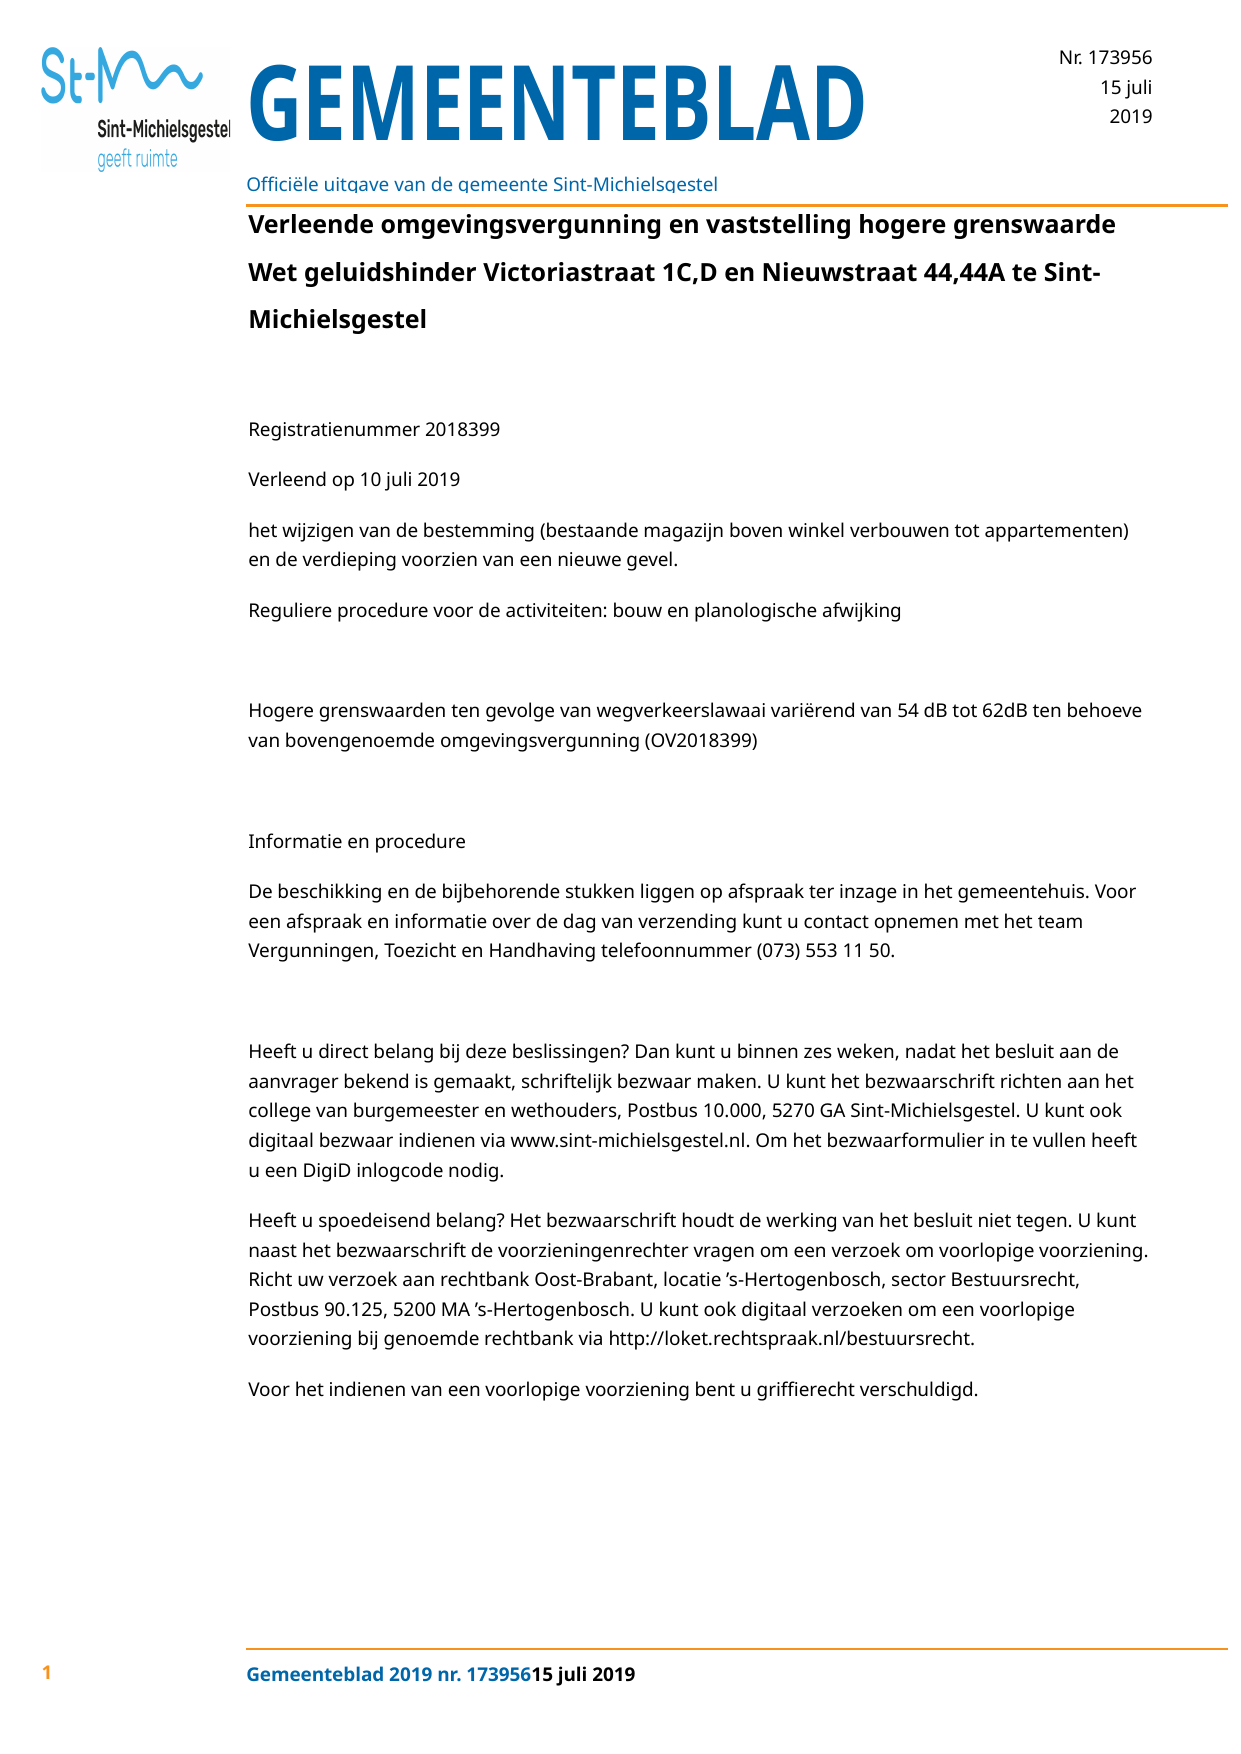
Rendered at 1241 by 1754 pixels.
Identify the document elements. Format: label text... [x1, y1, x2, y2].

text Voor het indienen van een voorlopige voorziening bent u griffierecht verschuldigd. [248, 1376, 1152, 1402]
text Heeft u direct belang bij deze beslissingen? Dan kunt u binnen zes weken, nadat het besluit aan de aanvrager bekend is gemaakt, schriftelijk bezwaar maken. U kunt het bezwaarschrift richten aan het college van burgemeester en wethouders, Postbus 10.000, 5270 GA Sint-Michielsgestel. U kunt ook digitaal bezwaar indienen via www.sint-michielsgestel.nl. Om het bezwaarformulier in te vullen heeft u een DigiD inlogcode nodig. [248, 1038, 1152, 1182]
text Hogere grenswaarden ten gevolge van wegverkeerslawaai variërend van 54 dB tot 62dB ten behoeve van bovengenoemde omgevingsvergunning (OV2018399) [248, 698, 1152, 753]
picture [41, 47, 231, 172]
text Verleende omgevingsvergunning en vaststelling hogere grenswaarde Wet geluidshinder Victoriastraat 1C,D en Nieuwstraat 44,44A te Sint-Michielsgestel [248, 207, 1152, 336]
text Reguliere procedure voor de activiteiten: bouw en planologische afwijking [248, 597, 1152, 622]
text Registratienummer 2018399 [248, 416, 1152, 442]
text het wijzigen van de bestemming (bestaande magazijn boven winkel verbouwen tot appartementen) en de verdieping voorzien van een nieuwe gevel. [248, 517, 1152, 572]
text Informatie en procedure [248, 828, 1152, 854]
text De beschikking en de bijbehorende stukken liggen op afspraak ter inzage in het gemeentehuis. Voor een afspraak en informatie over de dag van verzending kunt u contact opnemen met het team Vergunningen, Toezicht en Handhaving telefoonnummer (073) 553 11 50. [248, 878, 1152, 963]
text Heeft u spoedeisend belang? Het bezwaarschrift houdt de werking van het besluit niet tegen. U kunt naast het bezwaarschrift de voorzieningenrechter vragen om een verzoek om voorlopige voorziening. Richt uw verzoek aan rechtbank Oost-Brabant, locatie ’s-Hertogenbosch, sector Bestuursrecht, Postbus 90.125, 5200 MA ’s-Hertogenbosch. U kunt ook digitaal verzoeken om een voorlopige voorziening bij genoemde rechtbank via http://loket.rechtspraak.nl/bestuursrecht. [248, 1207, 1152, 1351]
text Verleend op 10 juli 2019 [248, 466, 1152, 492]
